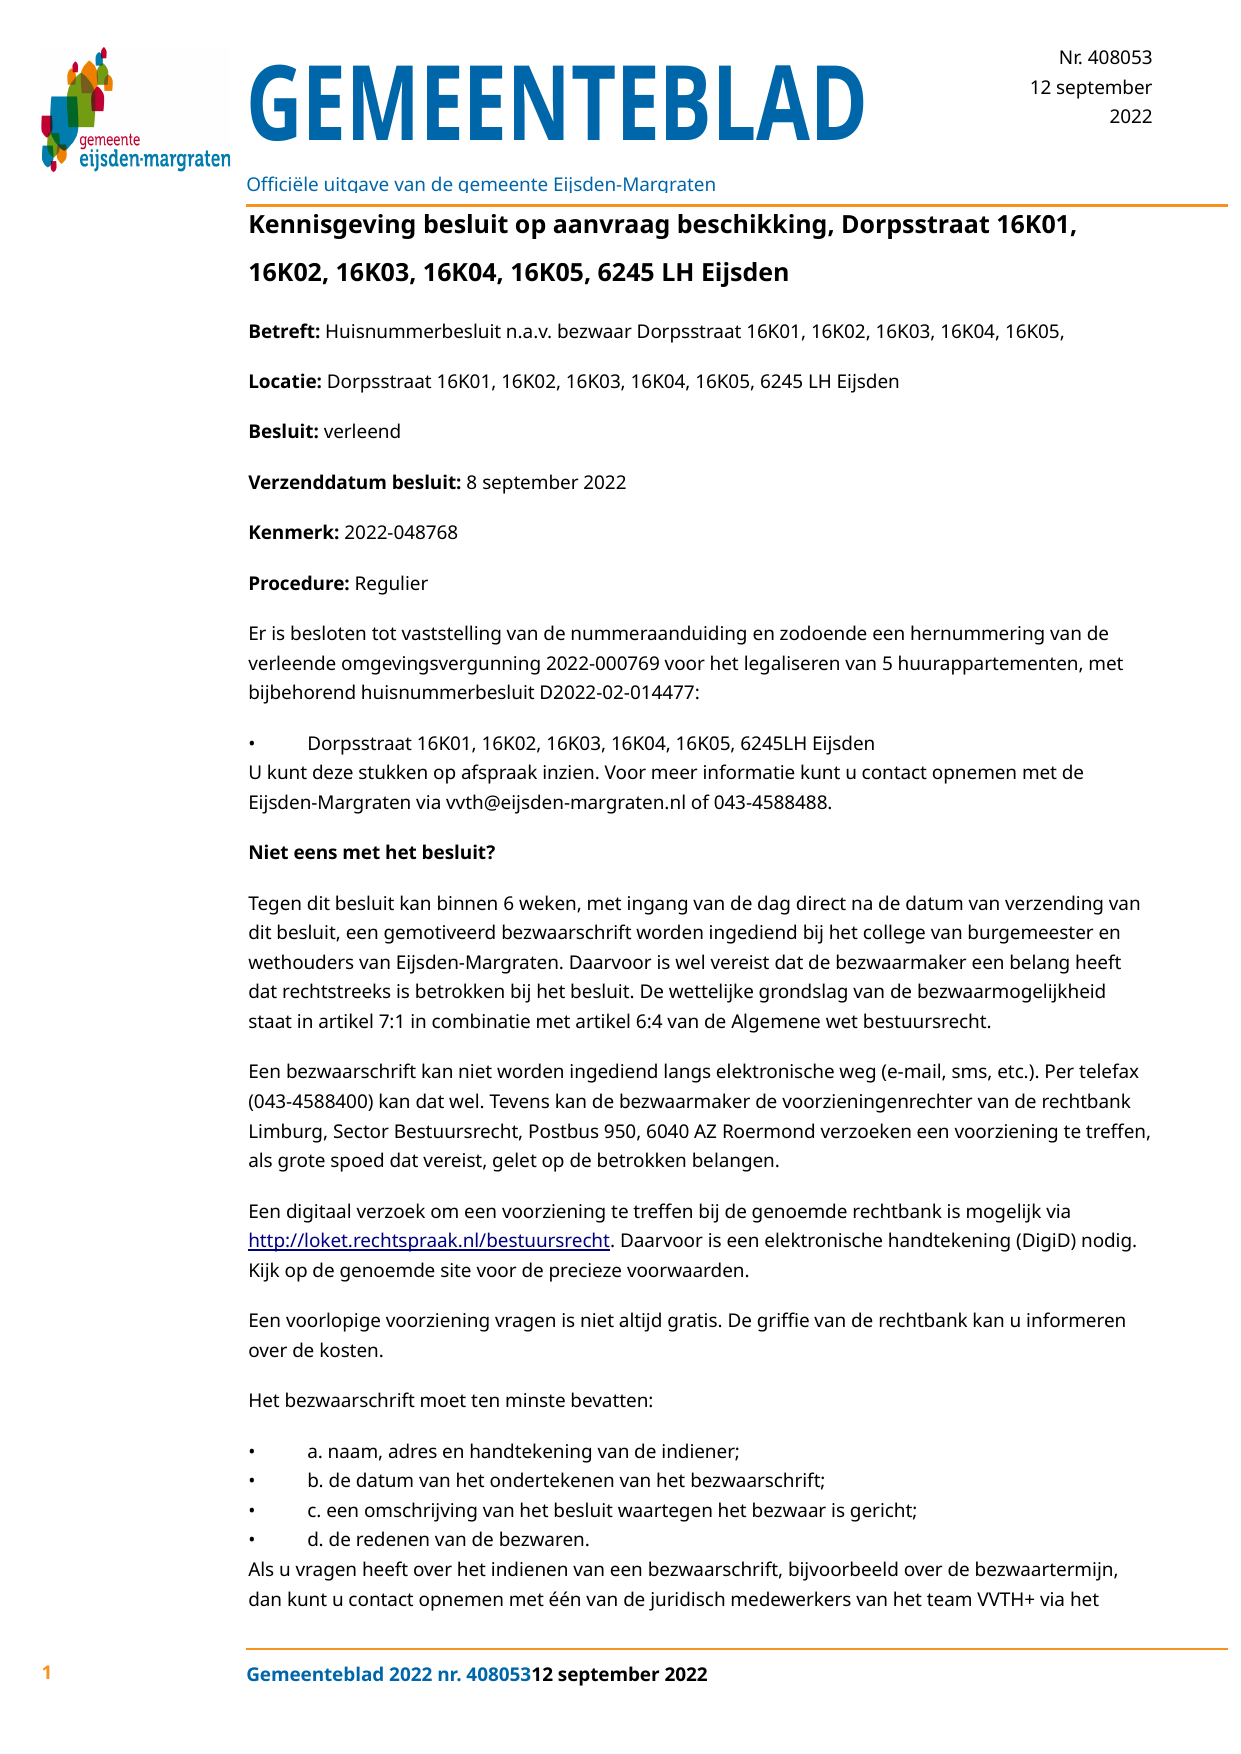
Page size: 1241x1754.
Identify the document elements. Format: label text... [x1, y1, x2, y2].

list Dorpsstraat 16K01, 16K02, 16K03, 16K04, 16K05, 6245LH Eijsden [248, 730, 1152, 756]
text Een bezwaarschrift kan niet worden ingediend langs elektronische weg (e-mail, sms, etc.). Per telefax (043-4588400) kan dat wel. Tevens kan de bezwaarmaker de voorzieningenrechter van de rechtbank Limburg, Sector Bestuursrecht, Postbus 950, 6040 AZ Roermond verzoeken een voorziening te treffen, als grote spoed dat vereist, gelet op de betrokken belangen. [248, 1059, 1152, 1173]
text Er is besloten tot vaststelling van de nummeraanduiding en zodoende een hernummering van de verleende omgevingsvergunning 2022-000769 voor het legaliseren van 5 huurappartementen, met bijbehorend huisnummerbesluit D2022-02-014477: [248, 620, 1152, 705]
text Niet eens met het besluit? [248, 839, 1152, 865]
text Een voorlopige voorziening vragen is niet altijd gratis. De griffie van de rechtbank kan u informeren over de kosten. [248, 1307, 1152, 1363]
text Verzenddatum besluit: 8 september 2022 [248, 469, 1152, 495]
text Besluit: verleend [248, 419, 1152, 444]
text Als u vragen heeft over het indienen van een bezwaarschrift, bijvoorbeeld over de bezwaartermijn, dan kunt u contact opnemen met één van de juridisch medewerkers van het team VVTH+ via het [248, 1556, 1152, 1612]
text U kunt deze stukken op afspraak inzien. Voor meer informatie kunt u contact opnemen met de Eijsden-Margraten via vvth@eijsden-margraten.nl of 043-4588488. [248, 759, 1152, 815]
list a. naam, adres en handtekening van de indiener; [248, 1438, 1152, 1464]
text Betreft: Huisnummerbesluit n.a.v. bezwaar Dorpsstraat 16K01, 16K02, 16K03, 16K04, 16K05, [248, 318, 1152, 344]
list b. de datum van het ondertekenen van het bezwaarschrift; [248, 1467, 1152, 1493]
list d. de redenen van de bezwaren. [248, 1527, 1152, 1552]
text Locatie: Dorpsstraat 16K01, 16K02, 16K03, 16K04, 16K05, 6245 LH Eijsden [248, 368, 1152, 394]
text Tegen dit besluit kan binnen 6 weken, met ingang van de dag direct na de datum van verzending van dit besluit, een gemotiveerd bezwaarschrift worden ingediend bij het college van burgemeester en wethouders van Eijsden-Margraten. Daarvoor is wel vereist dat de bezwaarmaker een belang heeft dat rechtstreeks is betrokken bij het besluit. De wettelijke grondslag van de bezwaarmogelijkheid staat in artikel 7:1 in combinatie met artikel 6:4 van de Algemene wet bestuursrecht. [248, 890, 1152, 1034]
text Procedure: Regulier [248, 570, 1152, 596]
text Het bezwaarschrift moet ten minste bevatten: [248, 1387, 1152, 1413]
list c. een omschrijving van het besluit waartegen het bezwaar is gericht; [248, 1497, 1152, 1523]
text Kennisgeving besluit op aanvraag beschikking, Dorpsstraat 16K01, 16K02, 16K03, 16K04, 16K05, 6245 LH Eijsden [248, 207, 1152, 288]
text Kenmerk: 2022-048768 [248, 519, 1152, 545]
text Een digitaal verzoek om een voorziening te treffen bij de genoemde rechtbank is mogelijk via http://loket.rechtspraak.nl/bestuursrecht. Daarvoor is een elektronische handtekening (DigiD) nodig. Kijk op de genoemde site voor de precieze voorwaarden. [248, 1198, 1152, 1283]
picture [41, 47, 231, 172]
